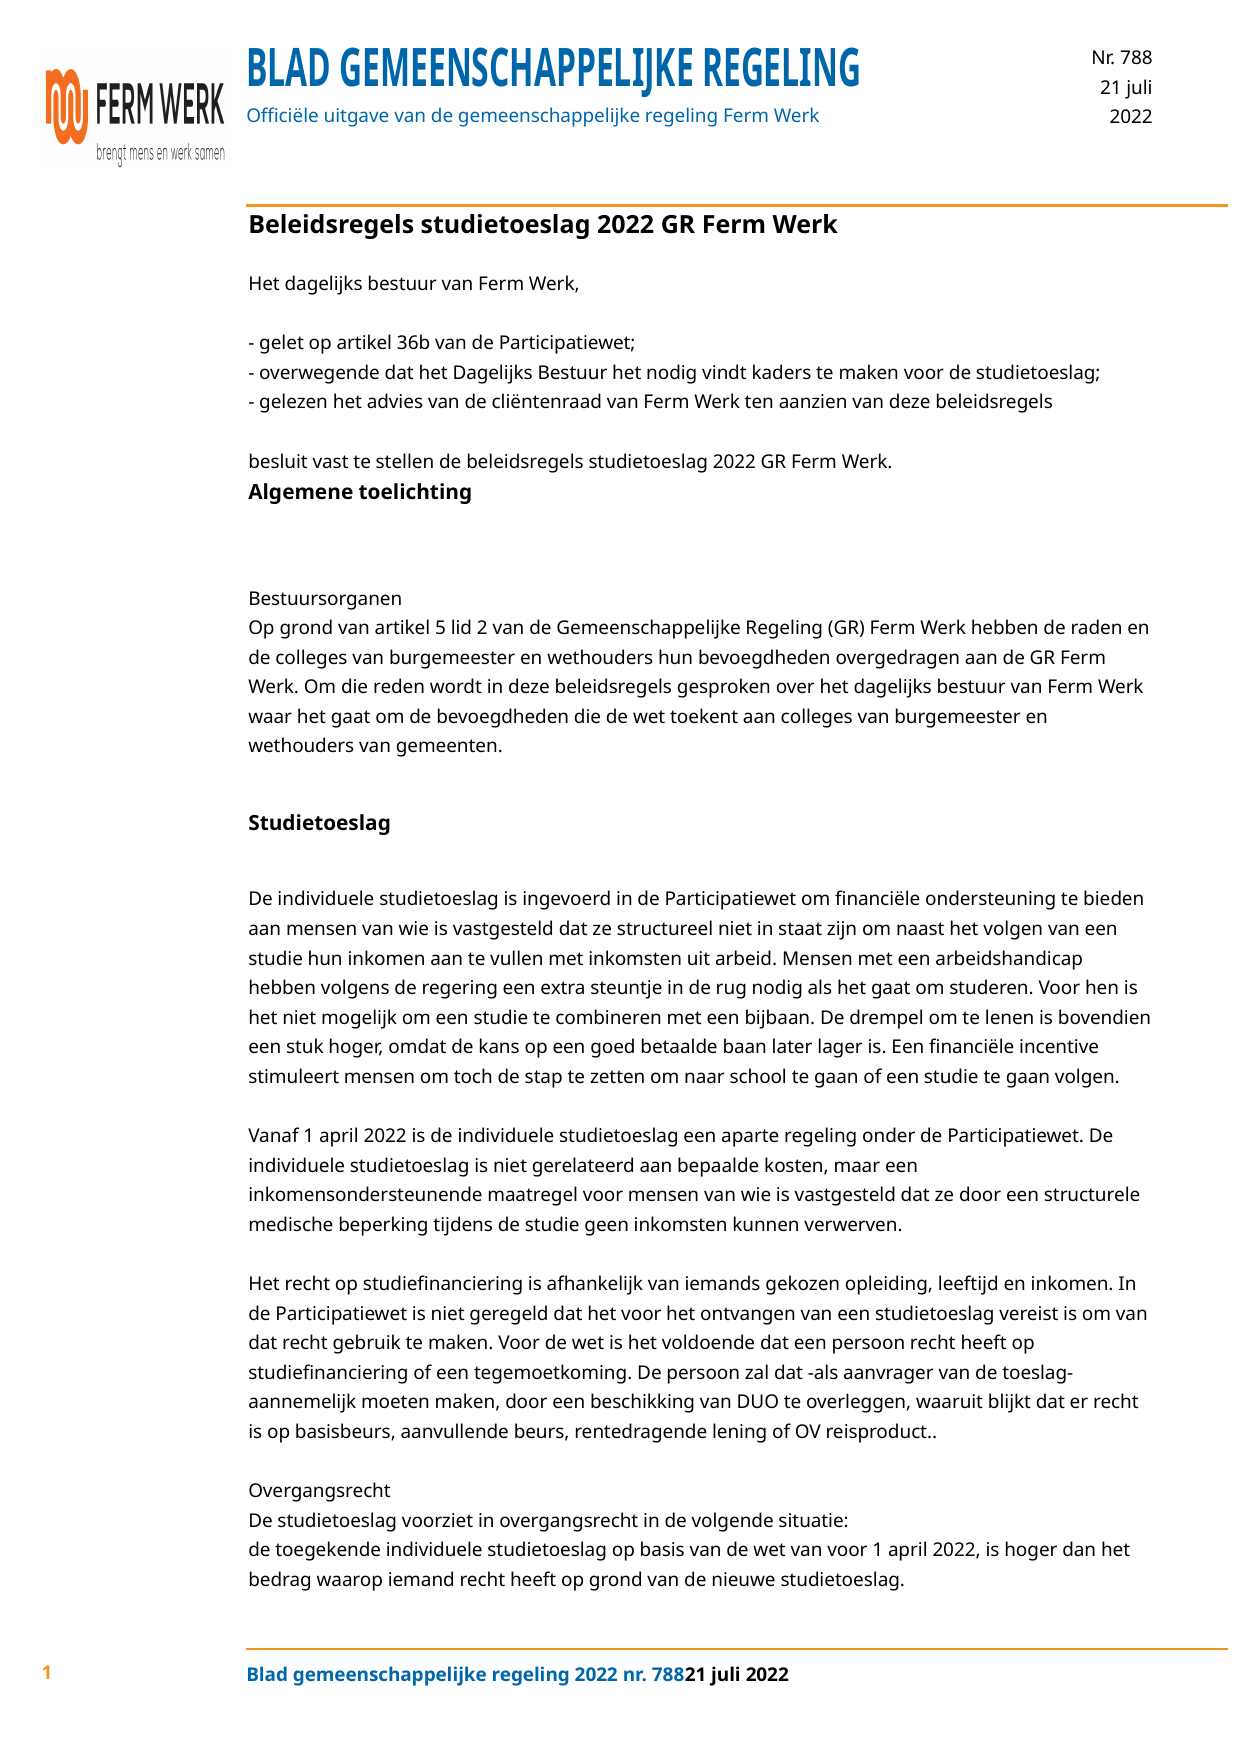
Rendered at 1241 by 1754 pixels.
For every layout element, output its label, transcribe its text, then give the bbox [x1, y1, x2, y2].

picture [41, 47, 231, 172]
text Algemene toelichting [248, 477, 1152, 506]
text Op grond van artikel 5 lid 2 van de Gemeenschappelijke Regeling (GR) Ferm Werk hebben de raden en de colleges van burgemeester en wethouders hun bevoegdheden overgedragen aan de GR Ferm Werk. Om die reden wordt in deze beleidsregels gesproken over het dagelijks bestuur van Ferm Werk waar het gaat om de bevoegdheden die de wet toekent aan colleges van burgemeester en wethouders van gemeenten. [248, 614, 1152, 758]
text de toegekende individuele studietoeslag op basis van de wet van voor 1 april 2022, is hoger dan het bedrag waarop iemand recht heeft op grond van de nieuwe studietoeslag. [248, 1536, 1152, 1592]
text Bestuursorganen [248, 585, 1152, 610]
text Het dagelijks bestuur van Ferm Werk, [248, 270, 1152, 296]
text Vanaf 1 april 2022 is de individuele studietoeslag een aparte regeling onder de Participatiewet. De individuele studietoeslag is niet gerelateerd aan bepaalde kosten, maar een inkomensondersteunende maatregel voor mensen van wie is vastgesteld dat ze door een structurele medische beperking tijdens de studie geen inkomsten kunnen verwerven. [248, 1122, 1152, 1237]
text - gelezen het advies van de cliëntenraad van Ferm Werk ten aanzien van deze beleidsregels [248, 389, 1152, 414]
text Overgangsrecht [248, 1477, 1152, 1503]
text besluit vast te stellen de beleidsregels studietoeslag 2022 GR Ferm Werk. [248, 448, 1152, 473]
text De individuele studietoeslag is ingevoerd in de Participatiewet om financiële ondersteuning te bieden aan mensen van wie is vastgesteld dat ze structureel niet in staat zijn om naast het volgen van een studie hun inkomen aan te vullen met inkomsten uit arbeid. Mensen met een arbeidshandicap hebben volgens de regering een extra steuntje in de rug nodig als het gaat om studeren. Voor hen is het niet mogelijk om een studie te combineren met een bijbaan. De drempel om te lenen is bovendien een stuk hoger, omdat de kans op een goed betaalde baan later lager is. Een financiële incentive stimuleert mensen om toch de stap te zetten om naar school te gaan of een studie te gaan volgen. [248, 886, 1152, 1089]
text Studietoeslag [248, 808, 1152, 836]
text - gelet op artikel 36b van de Participatiewet; [248, 329, 1152, 355]
text - overwegende dat het Dagelijks Bestuur het nodig vindt kaders te maken voor de studietoeslag; [248, 359, 1152, 385]
text Beleidsregels studietoeslag 2022 GR Ferm Werk [248, 207, 1152, 241]
text Het recht op studiefinanciering is afhankelijk van iemands gekozen opleiding, leeftijd en inkomen. In de Participatiewet is niet geregeld dat het voor het ontvangen van een studietoeslag vereist is om van dat recht gebruik te maken. Voor de wet is het voldoende dat een persoon recht heeft op studiefinanciering of een tegemoetkoming. De persoon zal dat -als aanvrager van de toeslag- aannemelijk moeten maken, door een beschikking van DUO te overleggen, waaruit blijkt dat er recht is op basisbeurs, aanvullende beurs, rentedragende lening of OV reisproduct.. [248, 1270, 1152, 1444]
text De studietoeslag voorziet in overgangsrecht in de volgende situatie: [248, 1507, 1152, 1532]
